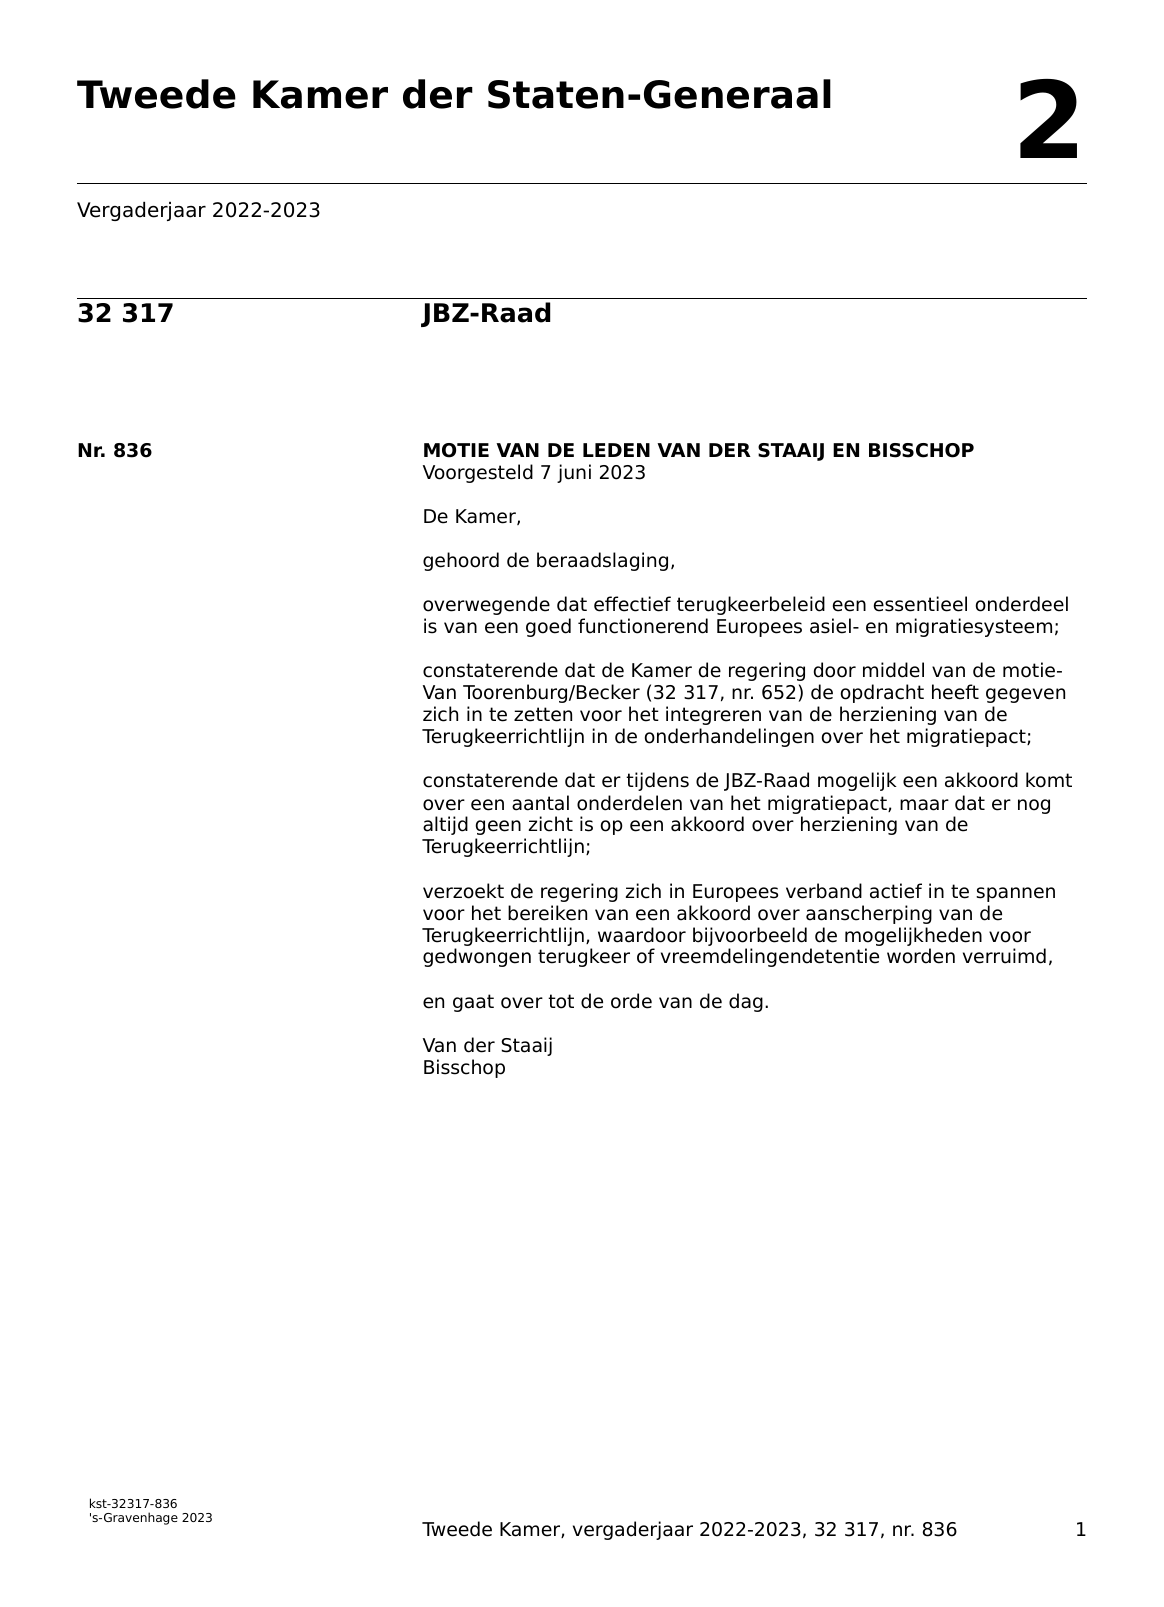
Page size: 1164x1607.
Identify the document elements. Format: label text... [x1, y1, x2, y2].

text Voorgesteld 7 juni 2023 [422, 462, 1087, 484]
text en gaat over tot de orde van de dag. [422, 991, 1087, 1013]
subtitle Nr. 836 MOTIE VAN DE LEDEN VAN DER STAAIJ EN BISSCHOP [77, 440, 1087, 462]
subtitle 32 317 JBZ-Raad [77, 299, 1087, 329]
text gehoord de beraadslaging, [422, 550, 1087, 572]
text constaterende dat er tijdens de JBZ-Raad mogelijk een akkoord komt over een aantal onderdelen van het migratiepact, maar dat er nog altijd geen zicht is op een akkoord over herziening van de Terugkeerrichtlijn; [422, 770, 1087, 858]
table_cell Vergaderjaar 2022-2023 [77, 184, 1087, 298]
text constaterende dat de Kamer de regering door middel van de motie-Van Toorenburg/Becker (32 317, nr. 652) de opdracht heeft gegeven zich in te zetten voor het integreren van de herziening van de Terugkeerrichtlijn in de onderhandelingen over het migratiepact; [422, 660, 1087, 748]
table_header Tweede Kamer der Staten-Generaal [77, 59, 886, 183]
text Bisschop [422, 1057, 1087, 1079]
text Van der Staaij [422, 1035, 1087, 1057]
text De Kamer, [422, 506, 1087, 528]
table_header 2 [886, 59, 1087, 183]
text 's-Gravenhage 2023 [88, 1511, 323, 1525]
text verzoekt de regering zich in Europees verband actief in te spannen voor het bereiken van een akkoord over aanscherping van de Terugkeerrichtlijn, waardoor bijvoorbeeld de mogelijkheden voor gedwongen terugkeer of vreemdelingendetentie worden verruimd, [422, 881, 1087, 968]
text overwegende dat effectief terugkeerbeleid een essentieel onderdeel is van een goed functionerend Europees asiel- en migratiesysteem; [422, 594, 1087, 638]
text kst-32317-836 [88, 1497, 323, 1511]
